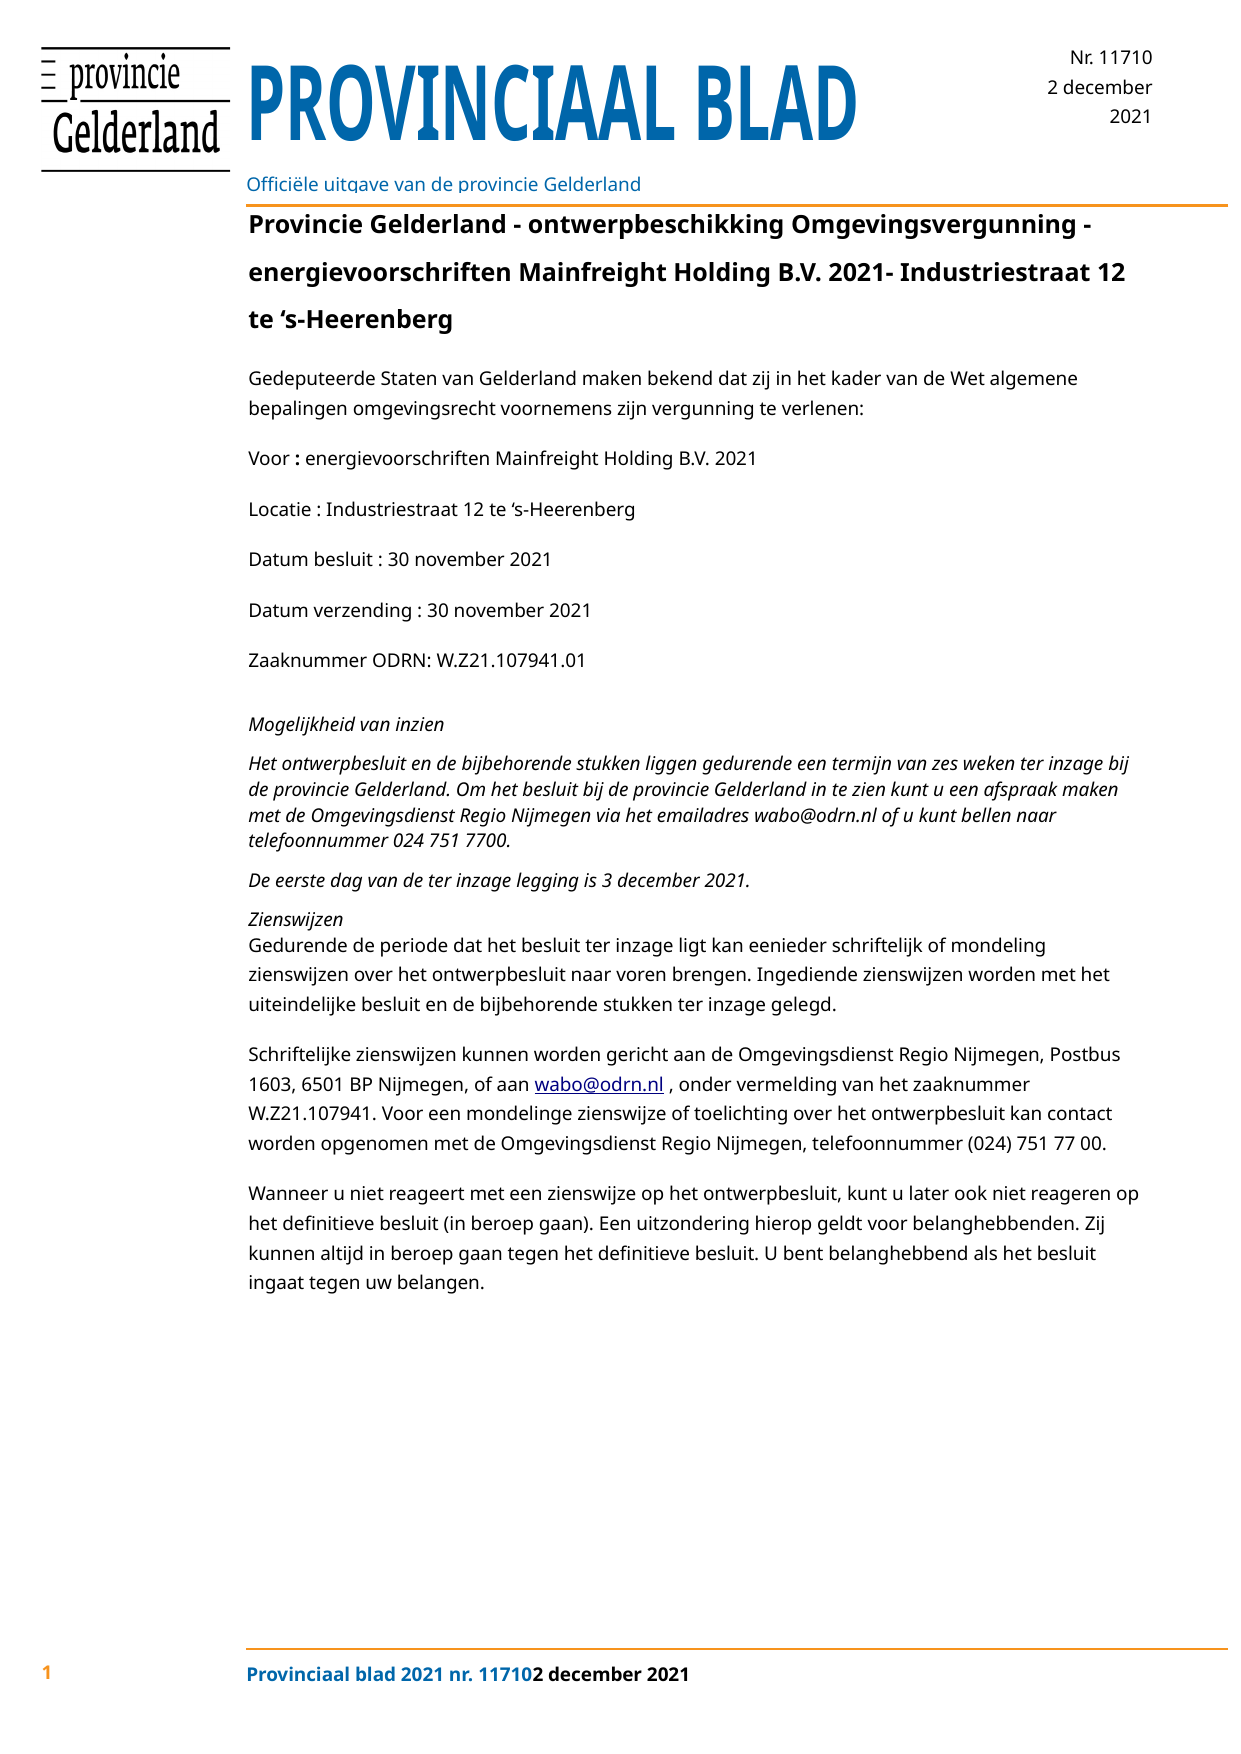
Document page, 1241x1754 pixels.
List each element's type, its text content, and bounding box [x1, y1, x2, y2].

text Datum verzending : 30 november 2021 [248, 597, 1152, 622]
text Datum besluit : 30 november 2021 [248, 546, 1152, 572]
text Gedeputeerde Staten van Gelderland maken bekend dat zij in het kader van de Wet algemene bepalingen omgevingsrecht voornemens zijn vergunning te verlenen: [248, 366, 1152, 421]
picture [41, 47, 231, 172]
text Gedurende de periode dat het besluit ter inzage ligt kan eenieder schriftelijk of mondeling zienswijzen over het ontwerpbesluit naar voren brengen. Ingediende zienswijzen worden met het uiteindelijke besluit en de bijbehorende stukken ter inzage gelegd. [248, 932, 1152, 1017]
text Voor : energievoorschriften Mainfreight Holding B.V. 2021 [248, 446, 1152, 471]
text Wanneer u niet reageert met een zienswijze op het ontwerpbesluit, kunt u later ook niet reageren op het definitieve besluit (in beroep gaan). Een uitzondering hierop geldt voor belanghebbenden. Zij kunnen altijd in beroep gaan tegen het definitieve besluit. U bent belanghebbend als het besluit ingaat tegen uw belangen. [248, 1181, 1152, 1295]
text Zaaknummer ODRN: W.Z21.107941.01 [248, 647, 1152, 673]
text Schriftelijke zienswijzen kunnen worden gericht aan de Omgevingsdienst Regio Nijmegen, Postbus 1603, 6501 BP Nijmegen, of aan wabo@odrn.nl , onder vermelding van het zaaknummer W.Z21.107941. Voor een mondelinge zienswijze of toelichting over het ontwerpbesluit kan contact worden opgenomen met de Omgevingsdienst Regio Nijmegen, telefoonnummer (024) 751 77 00. [248, 1041, 1152, 1156]
text Locatie : Industriestraat 12 te ‘s-Heerenberg [248, 496, 1152, 522]
text Zienswijzen [248, 906, 1152, 932]
text Provincie Gelderland - ontwerpbeschikking Omgevingsvergunning - energievoorschriften Mainfreight Holding B.V. 2021- Industriestraat 12 te ‘s-Heerenberg [248, 207, 1152, 336]
text Het ontwerpbesluit en de bijbehorende stukken liggen gedurende een termijn van zes weken ter inzage bij de provincie Gelderland. Om het besluit bij de provincie Gelderland in te zien kunt u een afspraak maken met de Omgevingsdienst Regio Nijmegen via het emailadres wabo@odrn.nl of u kunt bellen naar telefoonnummer 024 751 7700. [248, 750, 1152, 853]
text Mogelijkheid van inzien [248, 711, 1152, 737]
text De eerste dag van de ter inzage legging is 3 december 2021. [248, 867, 1152, 893]
